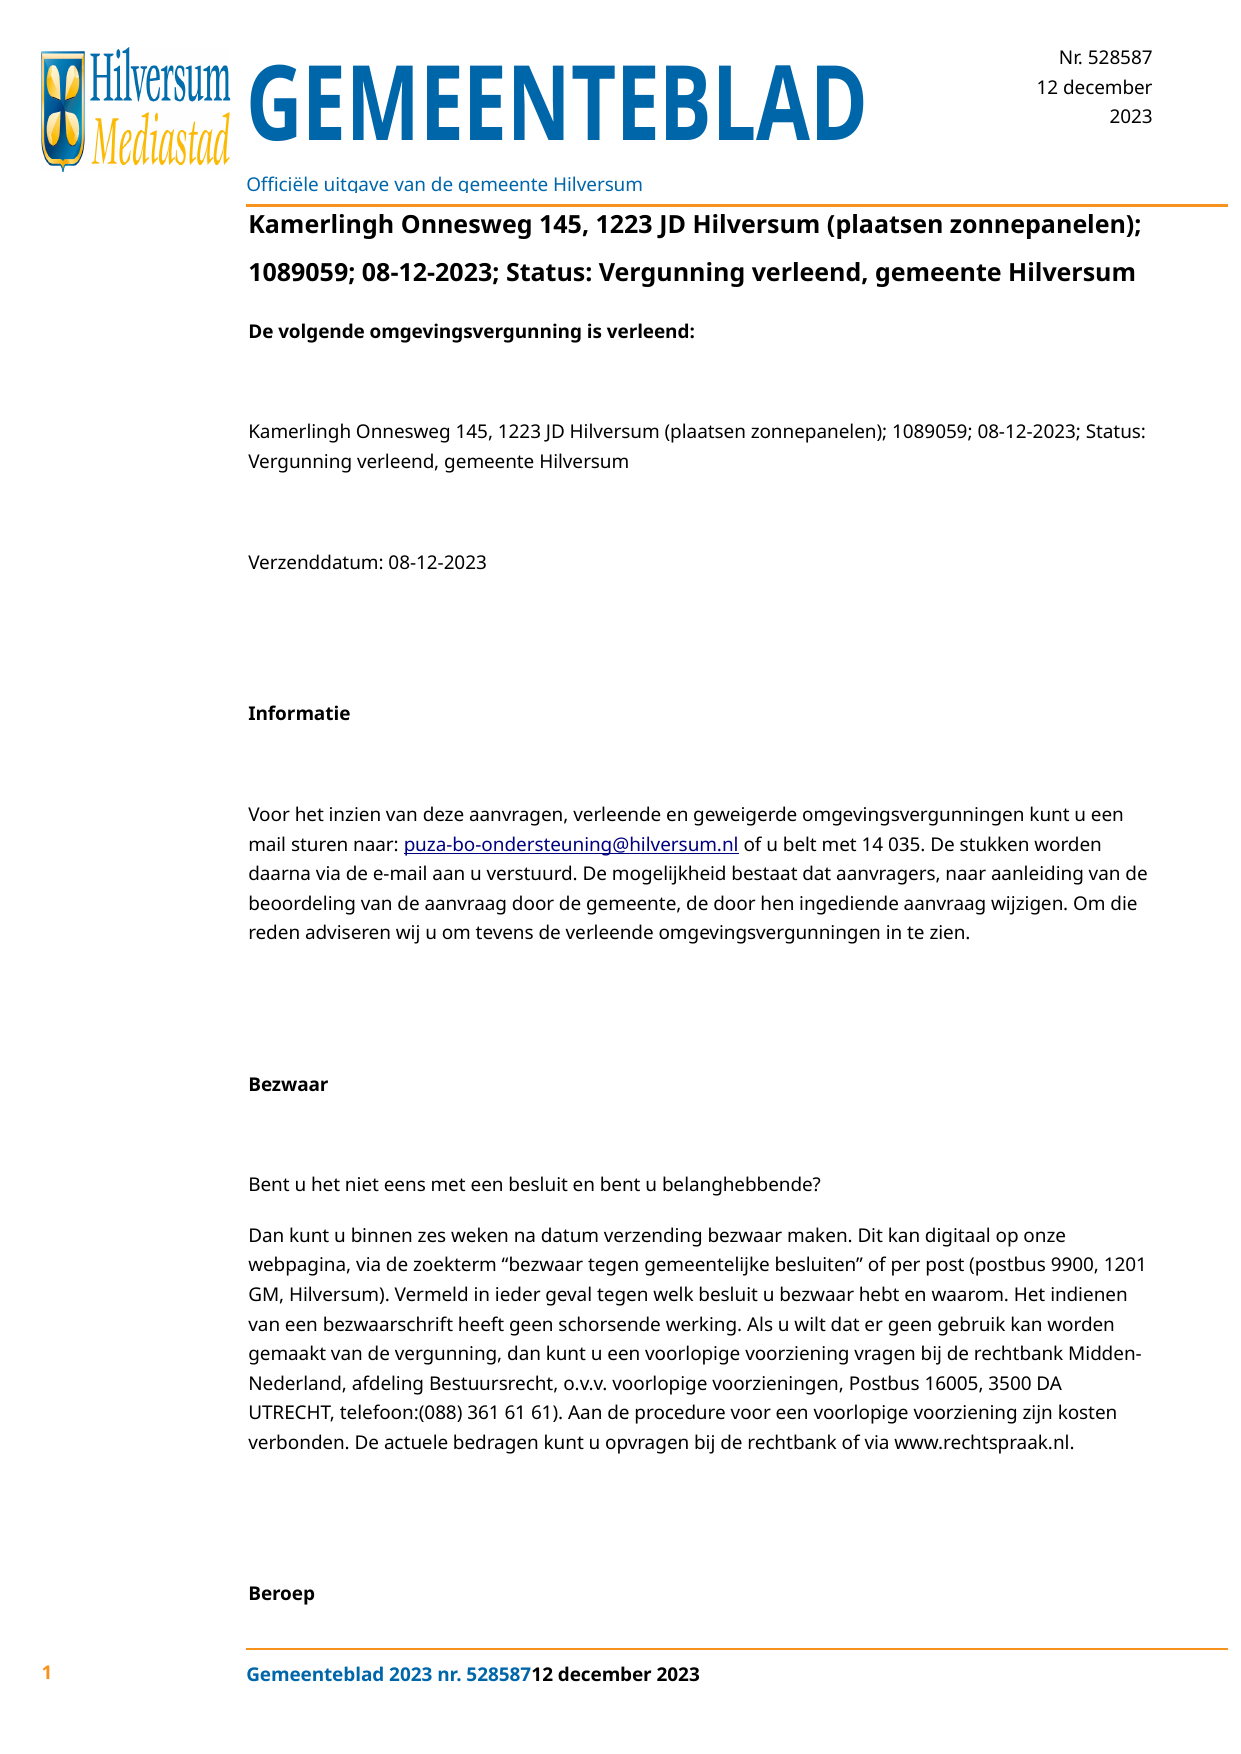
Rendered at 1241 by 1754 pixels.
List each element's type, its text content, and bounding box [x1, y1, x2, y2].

picture [41, 47, 231, 172]
text Informatie [248, 700, 1152, 726]
text Dan kunt u binnen zes weken na datum verzending bezwaar maken. Dit kan digitaal op onze webpagina, via de zoekterm “bezwaar tegen gemeentelijke besluiten” of per post (postbus 9900, 1201 GM, Hilversum). Vermeld in ieder geval tegen welk besluit u bezwaar hebt en waarom. Het indienen van een bezwaarschrift heeft geen schorsende werking. Als u wilt dat er geen gebruik kan worden gemaakt van de vergunning, dan kunt u een voorlopige voorziening vragen bij de rechtbank Midden-Nederland, afdeling Bestuursrecht, o.v.v. voorlopige voorzieningen, Postbus 16005, 3500 DA UTRECHT, telefoon:(088) 361 61 61). Aan de procedure voor een voorlopige voorziening zijn kosten verbonden. De actuele bedragen kunt u opvragen bij de rechtbank of via www.rechtspraak.nl. [248, 1222, 1152, 1455]
text Beroep [248, 1580, 1152, 1606]
text Kamerlingh Onnesweg 145, 1223 JD Hilversum (plaatsen zonnepanelen); 1089059; 08-12-2023; Status: Vergunning verleend, gemeente Hilversum [248, 419, 1152, 474]
text Kamerlingh Onnesweg 145, 1223 JD Hilversum (plaatsen zonnepanelen); 1089059; 08-12-2023; Status: Vergunning verleend, gemeente Hilversum [248, 207, 1152, 288]
text Bent u het niet eens met een besluit en bent u belanghebbende? [248, 1172, 1152, 1197]
text Bezwaar [248, 1071, 1152, 1097]
text Verzenddatum: 08-12-2023 [248, 549, 1152, 575]
text Voor het inzien van deze aanvragen, verleende en geweigerde omgevingsvergunningen kunt u een mail sturen naar: puza-bo-ondersteuning@hilversum.nl of u belt met 14 035. De stukken worden daarna via de e-mail aan u verstuurd. De mogelijkheid bestaat dat aanvragers, naar aanleiding van de beoordeling van de aanvraag door de gemeente, de door hen ingediende aanvraag wijzigen. Om die reden adviseren wij u om tevens de verleende omgevingsvergunningen in te zien. [248, 801, 1152, 945]
text De volgende omgevingsvergunning is verleend: [248, 318, 1152, 344]
